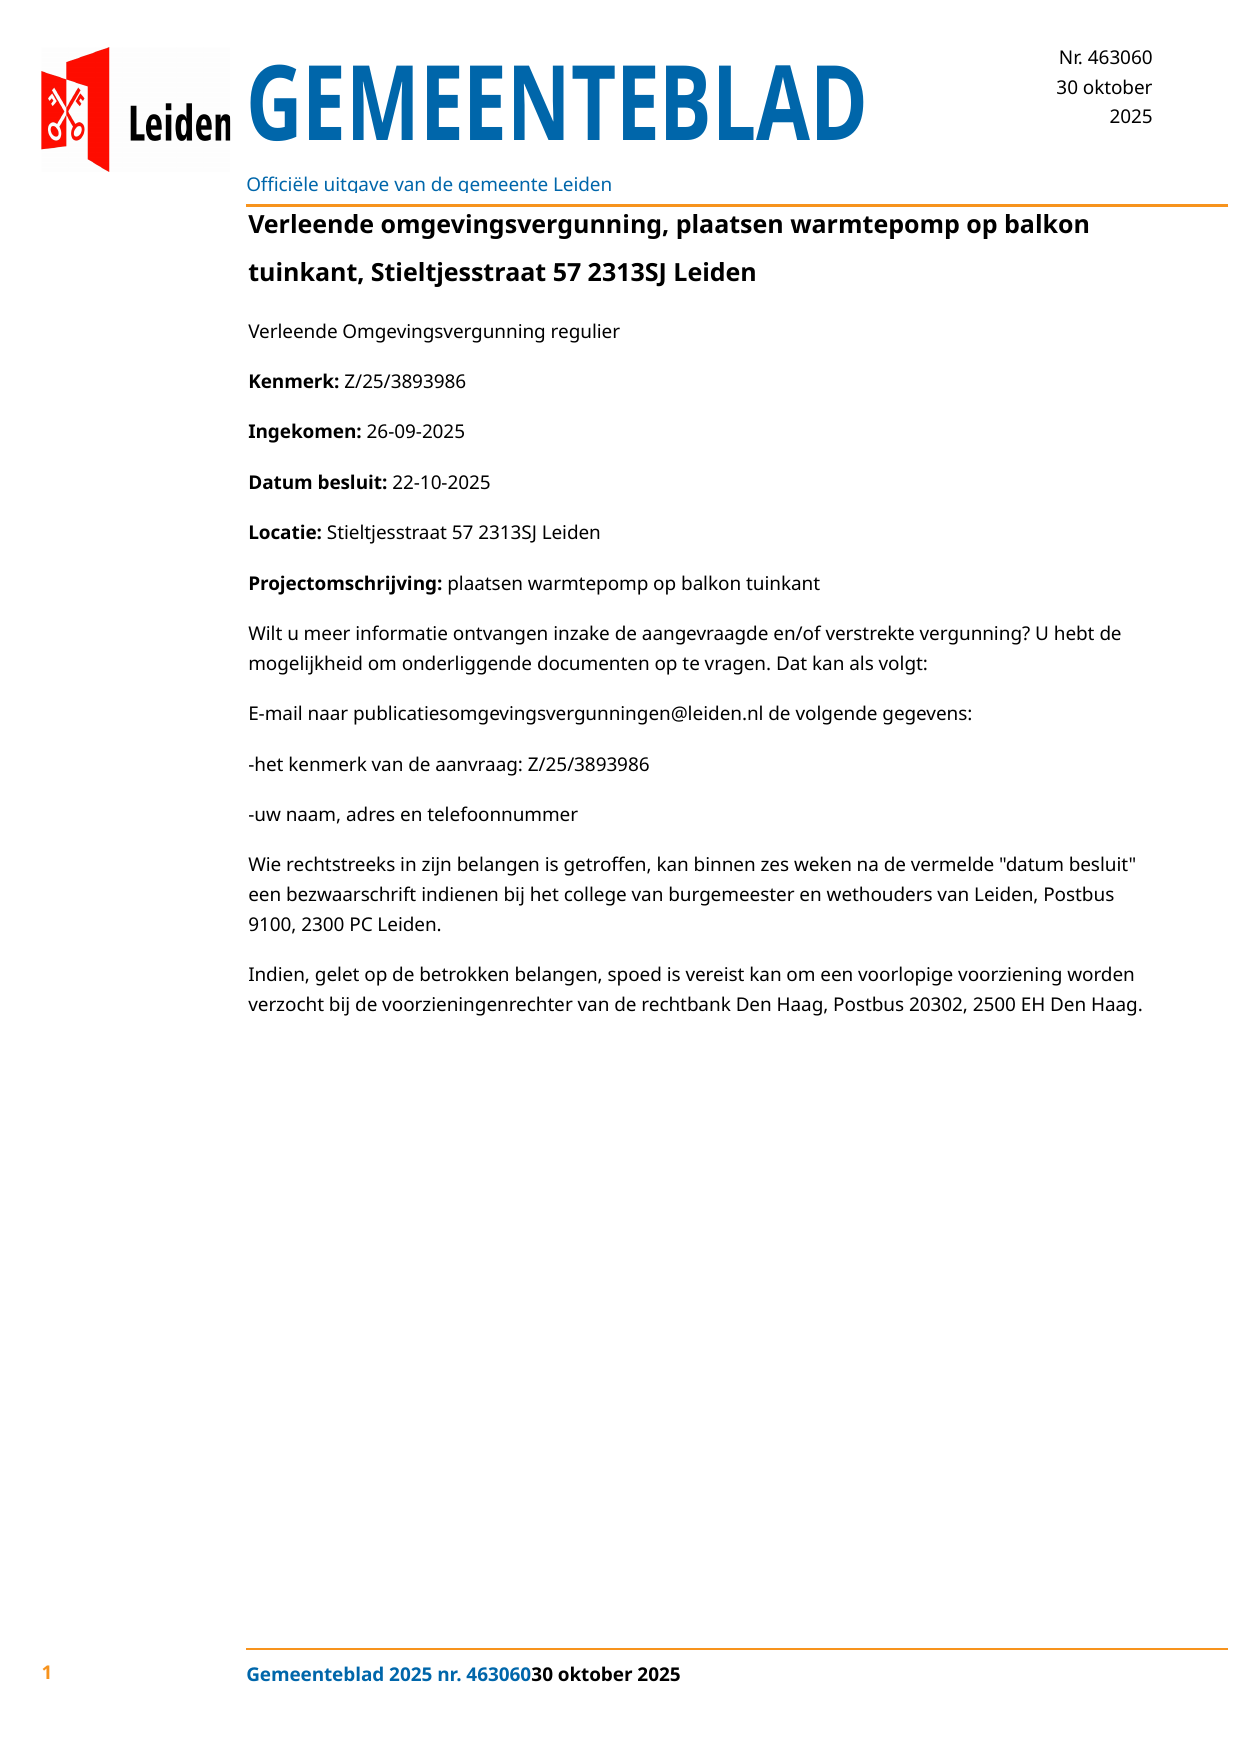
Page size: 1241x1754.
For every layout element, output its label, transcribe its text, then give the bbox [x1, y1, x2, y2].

text -uw naam, adres en telefoonnummer [248, 801, 1152, 827]
text Verleende Omgevingsvergunning regulier [248, 318, 1152, 344]
text Wilt u meer informatie ontvangen inzake de aangevraagde en/of verstrekte vergunning? U hebt de mogelijkheid om onderliggende documenten op te vragen. Dat kan als volgt: [248, 620, 1152, 676]
text Ingekomen: 26-09-2025 [248, 419, 1152, 444]
text -het kenmerk van de aanvraag: Z/25/3893986 [248, 751, 1152, 777]
text Indien, gelet op de betrokken belangen, spoed is vereist kan om een voorlopige voorziening worden verzocht bij de voorzieningenrechter van de rechtbank Den Haag, Postbus 20302, 2500 EH Den Haag. [248, 961, 1152, 1017]
picture [41, 47, 231, 172]
text Wie rechtstreeks in zijn belangen is getroffen, kan binnen zes weken na de vermelde "datum besluit" een bezwaarschrift indienen bij het college van burgemeester en wethouders van Leiden, Postbus 9100, 2300 PC Leiden. [248, 852, 1152, 937]
text E-mail naar publicatiesomgevingsvergunningen@leiden.nl de volgende gegevens: [248, 700, 1152, 726]
text Locatie: Stieltjesstraat 57 2313SJ Leiden [248, 519, 1152, 545]
text Projectomschrijving: plaatsen warmtepomp op balkon tuinkant [248, 570, 1152, 596]
text Datum besluit: 22-10-2025 [248, 469, 1152, 495]
text Kenmerk: Z/25/3893986 [248, 368, 1152, 394]
text Verleende omgevingsvergunning, plaatsen warmtepomp op balkon tuinkant, Stieltjesstraat 57 2313SJ Leiden [248, 207, 1152, 288]
